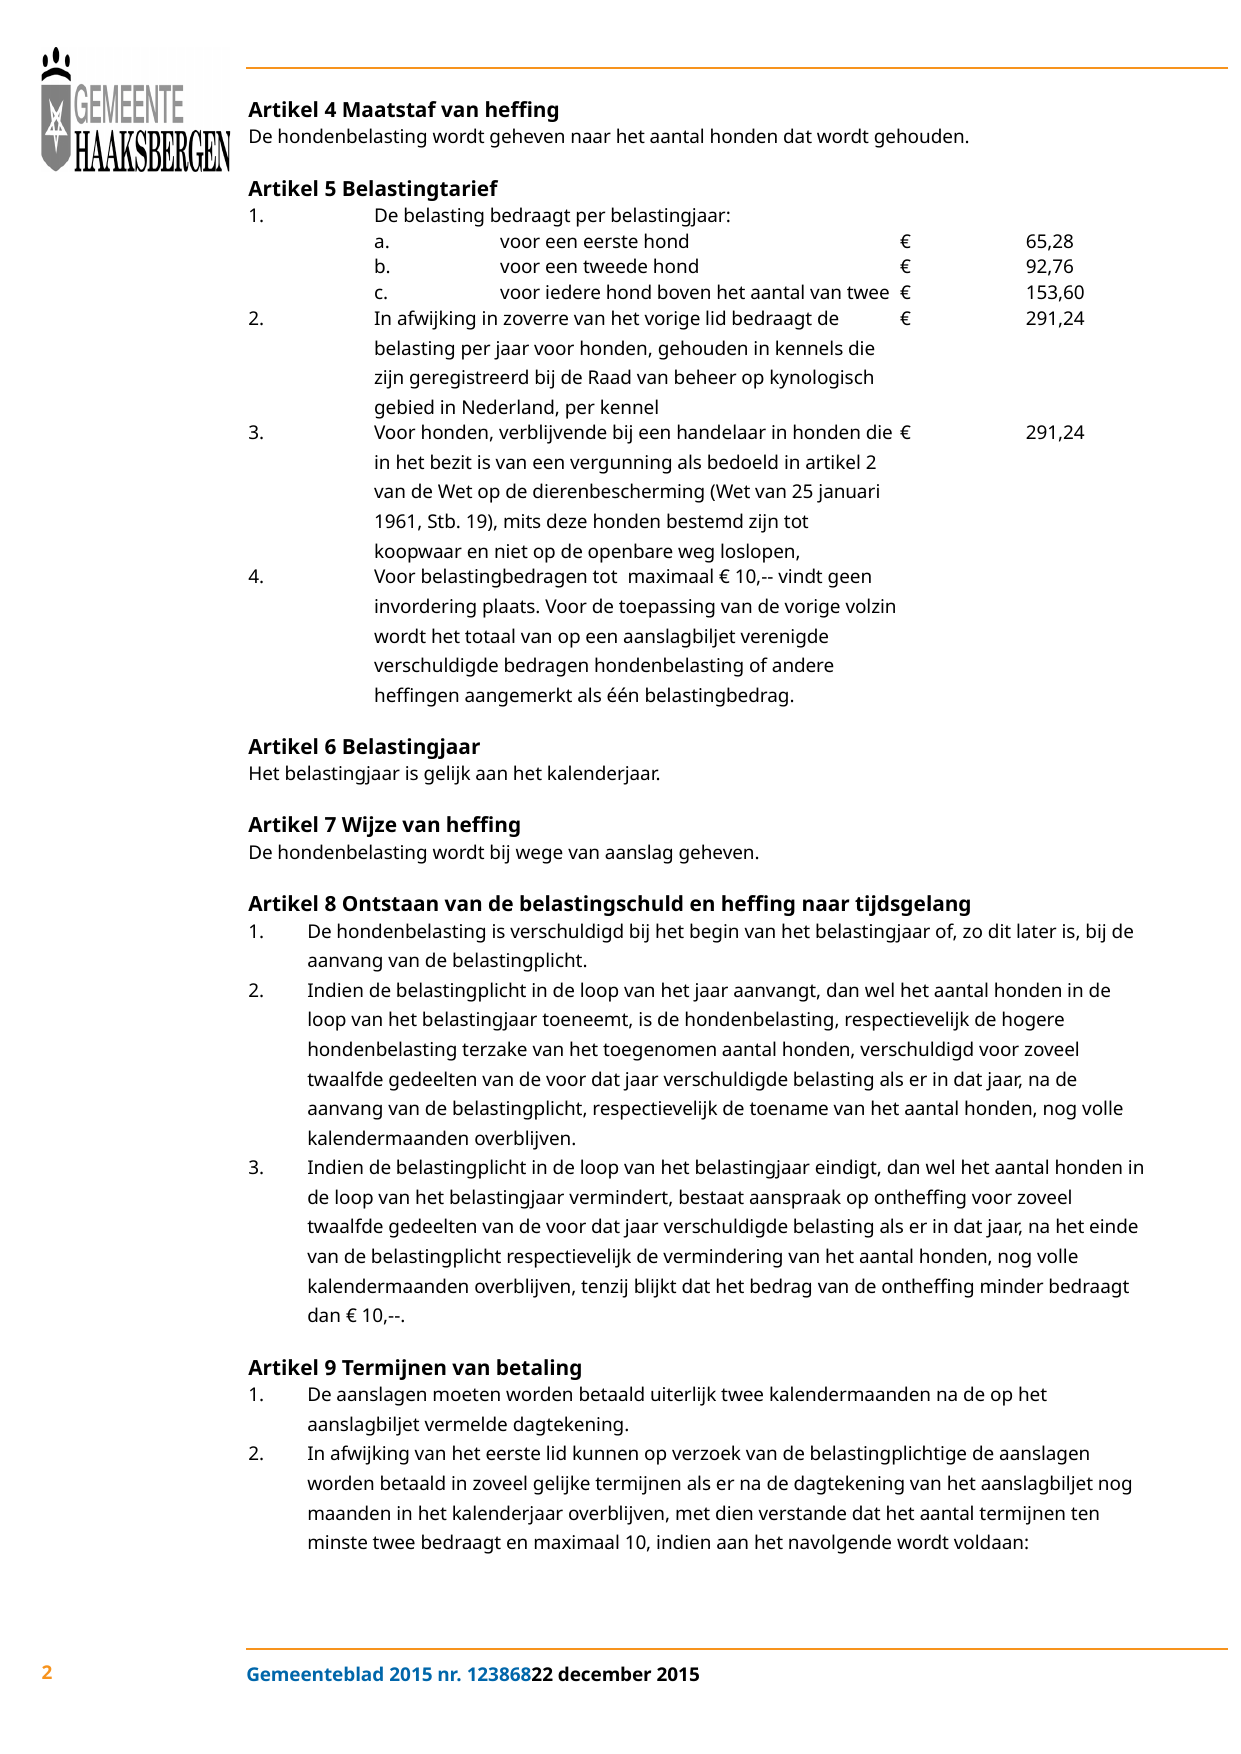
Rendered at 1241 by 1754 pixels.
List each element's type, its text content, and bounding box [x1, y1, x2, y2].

table_cell [248, 279, 374, 305]
text Artikel 9 Termijnen van betaling [248, 1353, 1152, 1381]
table_cell Voor belastingbedragen tot maximaal € 10,-- vindt geen invordering plaats. Voor de toepassing van de vorige volzin wordt het totaal van op een aanslagbiljet verenigde verschuldigde bedragen hondenbelasting of andere heffingen aangemerkt als één belastingbedrag. [374, 564, 900, 708]
text Artikel 5 Belastingtarief [248, 174, 1152, 202]
list De hondenbelasting is verschuldigd bij het begin van het belastingjaar of, zo dit later is, bij de aanvang van de belastingplicht. [248, 918, 1152, 973]
table_cell [1026, 564, 1152, 708]
list Indien de belastingplicht in de loop van het belastingjaar eindigt, dan wel het aantal honden in de loop van het belastingjaar vermindert, bestaat aanspraak op ontheffing voor zoveel twaalfde gedeelten van de voor dat jaar verschuldigde belasting als er in dat jaar, na het einde van de belastingplicht respectievelijk de vermindering van het aantal honden, nog volle kalendermaanden overblijven, tenzij blijkt dat het bedrag van de ontheffing minder bedraagt dan € 10,--. [248, 1154, 1152, 1328]
text Artikel 4 Maatstaf van heffing [248, 95, 1152, 123]
table_cell 291,24 [1026, 420, 1152, 564]
table_cell voor een eerste hond [500, 228, 900, 254]
table_cell € [900, 420, 1026, 564]
table_cell Voor honden, verblijvende bij een handelaar in honden die in het bezit is van een vergunning als bedoeld in artikel 2 van de Wet op de dierenbescherming (Wet van 25 januari 1961, Stb. 19), mits deze honden bestemd zijn tot koopwaar en niet op de openbare weg loslopen, [374, 420, 900, 564]
text De hondenbelasting wordt geheven naar het aantal honden dat wordt gehouden. [248, 123, 1152, 149]
table_cell 65,28 [1026, 228, 1152, 254]
table_cell 291,24 [1026, 305, 1152, 419]
text Artikel 6 Belastingjaar [248, 732, 1152, 760]
table_cell [900, 564, 1026, 708]
table_cell 3. [248, 420, 374, 564]
table_cell b. [374, 254, 500, 279]
table_cell c. [374, 279, 500, 305]
table_cell € [900, 305, 1026, 419]
table_cell voor een tweede hond [500, 254, 900, 279]
table_header De belasting bedraagt per belastingjaar: [374, 202, 1152, 228]
table_cell [248, 254, 374, 279]
table_cell In afwijking in zoverre van het vorige lid bedraagt de belasting per jaar voor honden, gehouden in kennels die zijn geregistreerd bij de Raad van beheer op kynologisch gebied in Nederland, per kennel [374, 305, 900, 419]
table_cell € [900, 279, 1026, 305]
list In afwijking van het eerste lid kunnen op verzoek van de belastingplichtige de aanslagen worden betaald in zoveel gelijke termijnen als er na de dagtekening van het aanslagbiljet nog maanden in het kalenderjaar overblijven, met dien verstande dat het aantal termijnen ten minste twee bedraagt en maximaal 10, indien aan het navolgende wordt voldaan: [248, 1441, 1152, 1555]
table_cell a. [374, 228, 500, 254]
table_cell 4. [248, 564, 374, 708]
table_cell 92,76 [1026, 254, 1152, 279]
text Artikel 7 Wijze van heffing [248, 811, 1152, 839]
table_cell 2. [248, 305, 374, 419]
table_cell [248, 228, 374, 254]
table_cell € [900, 254, 1026, 279]
table_cell voor iedere hond boven het aantal van twee [500, 279, 900, 305]
text Het belastingjaar is gelijk aan het kalenderjaar. [248, 760, 1152, 786]
text De hondenbelasting wordt bij wege van aanslag geheven. [248, 839, 1152, 865]
list Indien de belastingplicht in de loop van het jaar aanvangt, dan wel het aantal honden in de loop van het belastingjaar toeneemt, is de hondenbelasting, respectievelijk de hogere hondenbelasting terzake van het toegenomen aantal honden, verschuldigd voor zoveel twaalfde gedeelten van de voor dat jaar verschuldigde belasting als er in dat jaar, na de aanvang van de belastingplicht, respectievelijk de toename van het aantal honden, nog volle kalendermaanden overblijven. [248, 977, 1152, 1151]
table_header 1. [248, 202, 374, 228]
table_cell € [900, 228, 1026, 254]
list De aanslagen moeten worden betaald uiterlijk twee kalendermaanden na de op het aanslagbiljet vermelde dagtekening. [248, 1381, 1152, 1437]
picture [41, 47, 231, 172]
table_cell 153,60 [1026, 279, 1152, 305]
text Artikel 8 Ontstaan van de belastingschuld en heffing naar tijdsgelang [248, 889, 1152, 918]
